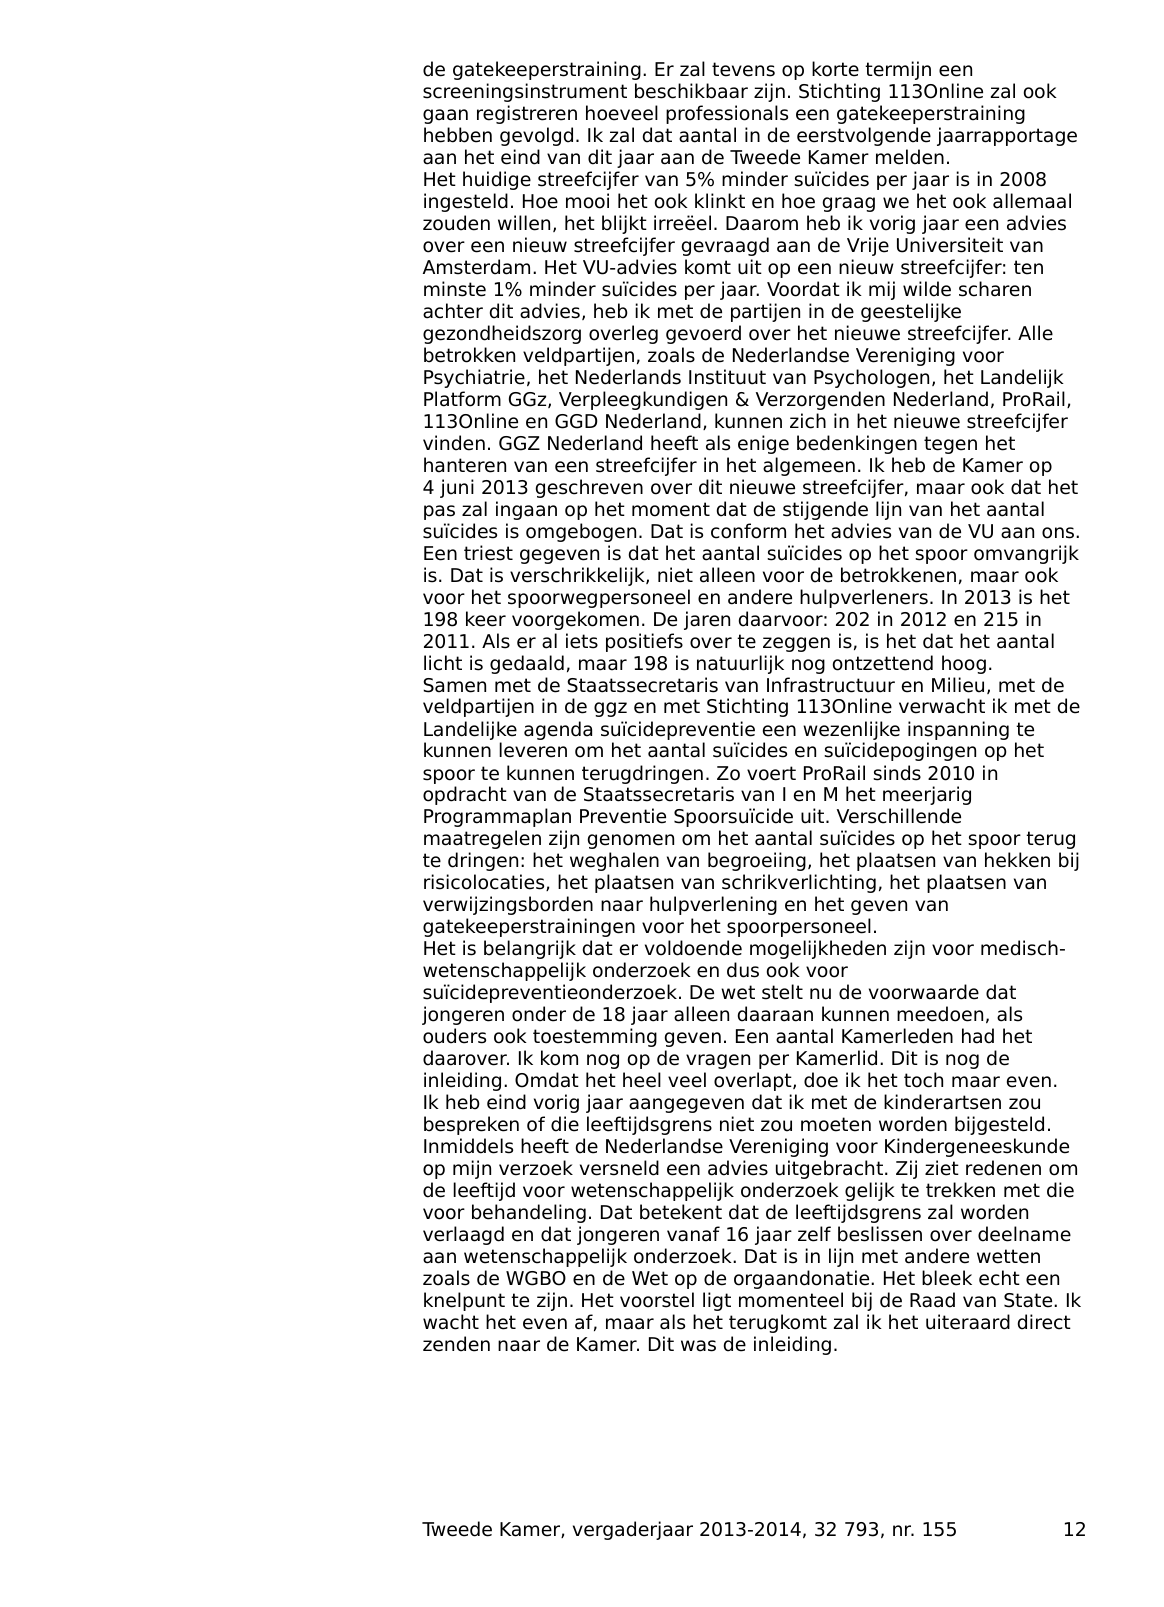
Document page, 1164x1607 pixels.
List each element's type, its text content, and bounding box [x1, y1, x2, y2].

text de gatekeeperstraining. Er zal tevens op korte termijn een screeningsinstrument beschikbaar zijn. Stichting 113Online zal ook gaan registreren hoeveel professionals een gatekeeperstraining hebben gevolgd. Ik zal dat aantal in de eerstvolgende jaarrapportage aan het eind van dit jaar aan de Tweede Kamer melden. [422, 59, 1087, 169]
text Een triest gegeven is dat het aantal suïcides op het spoor omvangrijk is. Dat is verschrikkelijk, niet alleen voor de betrokkenen, maar ook voor het spoorwegpersoneel en andere hulpverleners. In 2013 is het 198 keer voorgekomen. De jaren daarvoor: 202 in 2012 en 215 in 2011. Als er al iets positiefs over te zeggen is, is het dat het aantal licht is gedaald, maar 198 is natuurlijk nog ontzettend hoog. [422, 543, 1087, 674]
text Het huidige streefcijfer van 5% minder suïcides per jaar is in 2008 ingesteld. Hoe mooi het ook klinkt en hoe graag we het ook allemaal zouden willen, het blijkt irreëel. Daarom heb ik vorig jaar een advies over een nieuw streefcijfer gevraagd aan de Vrije Universiteit van Amsterdam. Het VU-advies komt uit op een nieuw streefcijfer: ten minste 1% minder suïcides per jaar. Voordat ik mij wilde scharen achter dit advies, heb ik met de partijen in de geestelijke gezondheidszorg overleg gevoerd over het nieuwe streefcijfer. Alle betrokken veldpartijen, zoals de Nederlandse Vereniging voor Psychiatrie, het Nederlands Instituut van Psychologen, het Landelijk Platform GGz, Verpleegkundigen & Verzorgenden Nederland, ProRail, 113Online en GGD Nederland, kunnen zich in het nieuwe streefcijfer vinden. GGZ Nederland heeft als enige bedenkingen tegen het hanteren van een streefcijfer in het algemeen. Ik heb de Kamer op 4 juni 2013 geschreven over dit nieuwe streefcijfer, maar ook dat het pas zal ingaan op het moment dat de stijgende lijn van het aantal suïcides is omgebogen. Dat is conform het advies van de VU aan ons. [422, 169, 1087, 543]
text Ik heb eind vorig jaar aangegeven dat ik met de kinderartsen zou bespreken of die leeftijdsgrens niet zou moeten worden bijgesteld. Inmiddels heeft de Nederlandse Vereniging voor Kindergeneeskunde op mijn verzoek versneld een advies uitgebracht. Zij ziet redenen om de leeftijd voor wetenschappelijk onderzoek gelijk te trekken met die voor behandeling. Dat betekent dat de leeftijdsgrens zal worden verlaagd en dat jongeren vanaf 16 jaar zelf beslissen over deelname aan wetenschappelijk onderzoek. Dat is in lijn met andere wetten zoals de WGBO en de Wet op de orgaandonatie. Het bleek echt een knelpunt te zijn. Het voorstel ligt momenteel bij de Raad van State. Ik wacht het even af, maar als het terugkomt zal ik het uiteraard direct zenden naar de Kamer. Dit was de inleiding. [422, 1092, 1087, 1356]
text Het is belangrijk dat er voldoende mogelijkheden zijn voor medisch-wetenschappelijk onderzoek en dus ook voor suïcidepreventieonderzoek. De wet stelt nu de voorwaarde dat jongeren onder de 18 jaar alleen daaraan kunnen meedoen, als ouders ook toestemming geven. Een aantal Kamerleden had het daarover. Ik kom nog op de vragen per Kamerlid. Dit is nog de inleiding. Omdat het heel veel overlapt, doe ik het toch maar even. [422, 938, 1087, 1092]
text Samen met de Staatssecretaris van Infrastructuur en Milieu, met de veldpartijen in de ggz en met Stichting 113Online verwacht ik met de Landelijke agenda suïcidepreventie een wezenlijke inspanning te kunnen leveren om het aantal suïcides en suïcidepogingen op het spoor te kunnen terugdringen. Zo voert ProRail sinds 2010 in opdracht van de Staatssecretaris van I en M het meerjarig Programmaplan Preventie Spoorsuïcide uit. Verschillende maatregelen zijn genomen om het aantal suïcides op het spoor terug te dringen: het weghalen van begroeiing, het plaatsen van hekken bij risicolocaties, het plaatsen van schrikverlichting, het plaatsen van verwijzingsborden naar hulpverlening en het geven van gatekeeperstrainingen voor het spoorpersoneel. [422, 674, 1087, 938]
